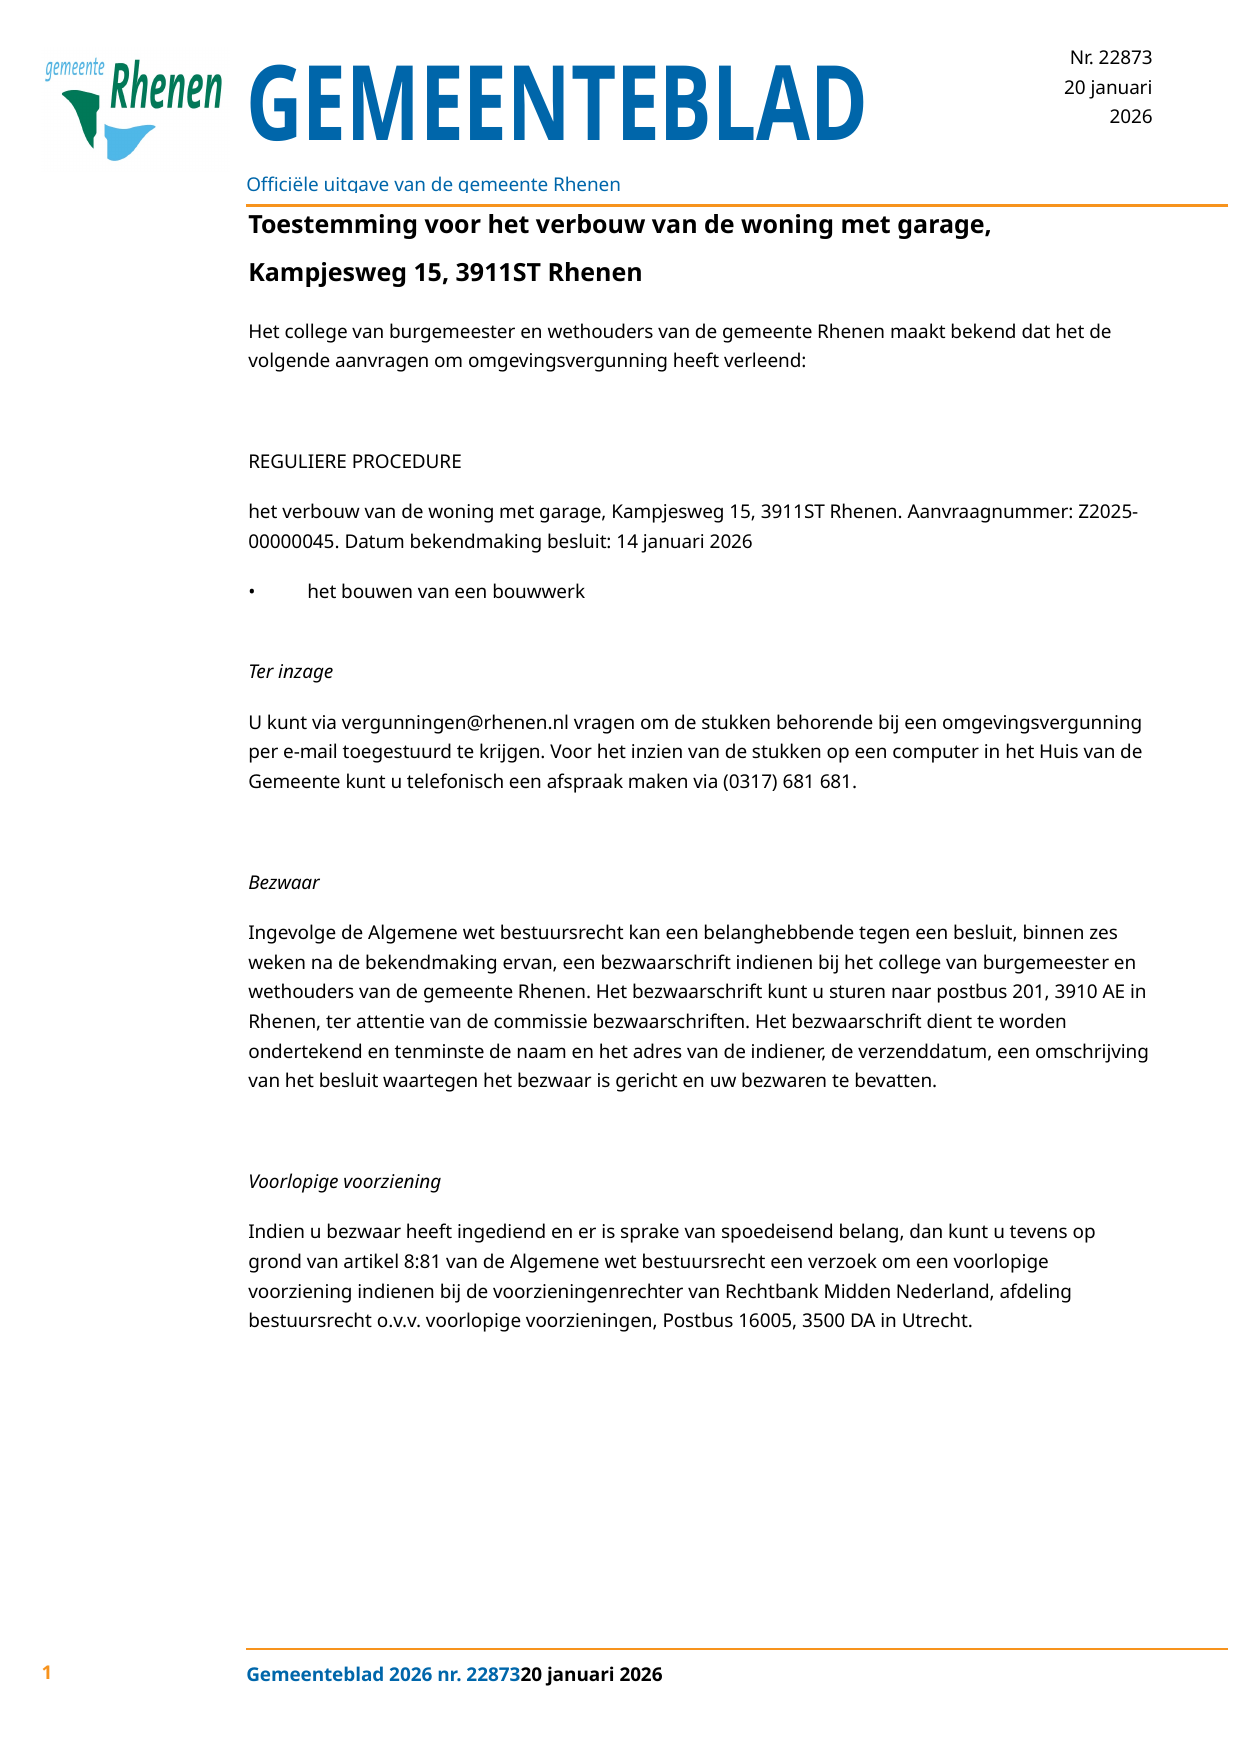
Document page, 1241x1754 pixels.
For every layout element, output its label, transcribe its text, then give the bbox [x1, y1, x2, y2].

text U kunt via vergunningen@rhenen.nl vragen om de stukken behorende bij een omgevingsvergunning per e-mail toegestuurd te krijgen. Voor het inzien van de stukken op een computer in het Huis van de Gemeente kunt u telefonisch een afspraak maken via (0317) 681 681. [248, 709, 1152, 794]
text Ingevolge de Algemene wet bestuursrecht kan een belanghebbende tegen een besluit, binnen zes weken na de bekendmaking ervan, een bezwaarschrift indienen bij het college van burgemeester en wethouders van de gemeente Rhenen. Het bezwaarschrift kunt u sturen naar postbus 201, 3910 AE in Rhenen, ter attentie van de commissie bezwaarschriften. Het bezwaarschrift dient te worden ondertekend en tenminste de naam en het adres van de indiener, de verzenddatum, een omschrijving van het besluit waartegen het bezwaar is gericht en uw bezwaren te bevatten. [248, 919, 1152, 1093]
text REGULIERE PROCEDURE [248, 448, 1152, 474]
text Voorlopige voorziening [248, 1168, 1152, 1194]
text Ter inzage [248, 659, 1152, 684]
text Toestemming voor het verbouw van de woning met garage, Kampjesweg 15, 3911ST Rhenen [248, 207, 1152, 288]
text Bezwaar [248, 869, 1152, 895]
text Indien u bezwaar heeft ingediend en er is sprake van spoedeisend belang, dan kunt u tevens op grond van artikel 8:81 van de Algemene wet bestuursrecht een verzoek om een voorlopige voorziening indienen bij de voorzieningenrechter van Rechtbank Midden Nederland, afdeling bestuursrecht o.v.v. voorlopige voorzieningen, Postbus 16005, 3500 DA in Utrecht. [248, 1219, 1152, 1333]
list het bouwen van een bouwwerk [248, 579, 1152, 604]
text Het college van burgemeester en wethouders van de gemeente Rhenen maakt bekend dat het de volgende aanvragen om omgevingsvergunning heeft verleend: [248, 318, 1152, 373]
text het verbouw van de woning met garage, Kampjesweg 15, 3911ST Rhenen. Aanvraagnummer: Z2025-00000045. Datum bekendmaking besluit: 14 januari 2026 [248, 499, 1152, 554]
picture [41, 47, 231, 172]
